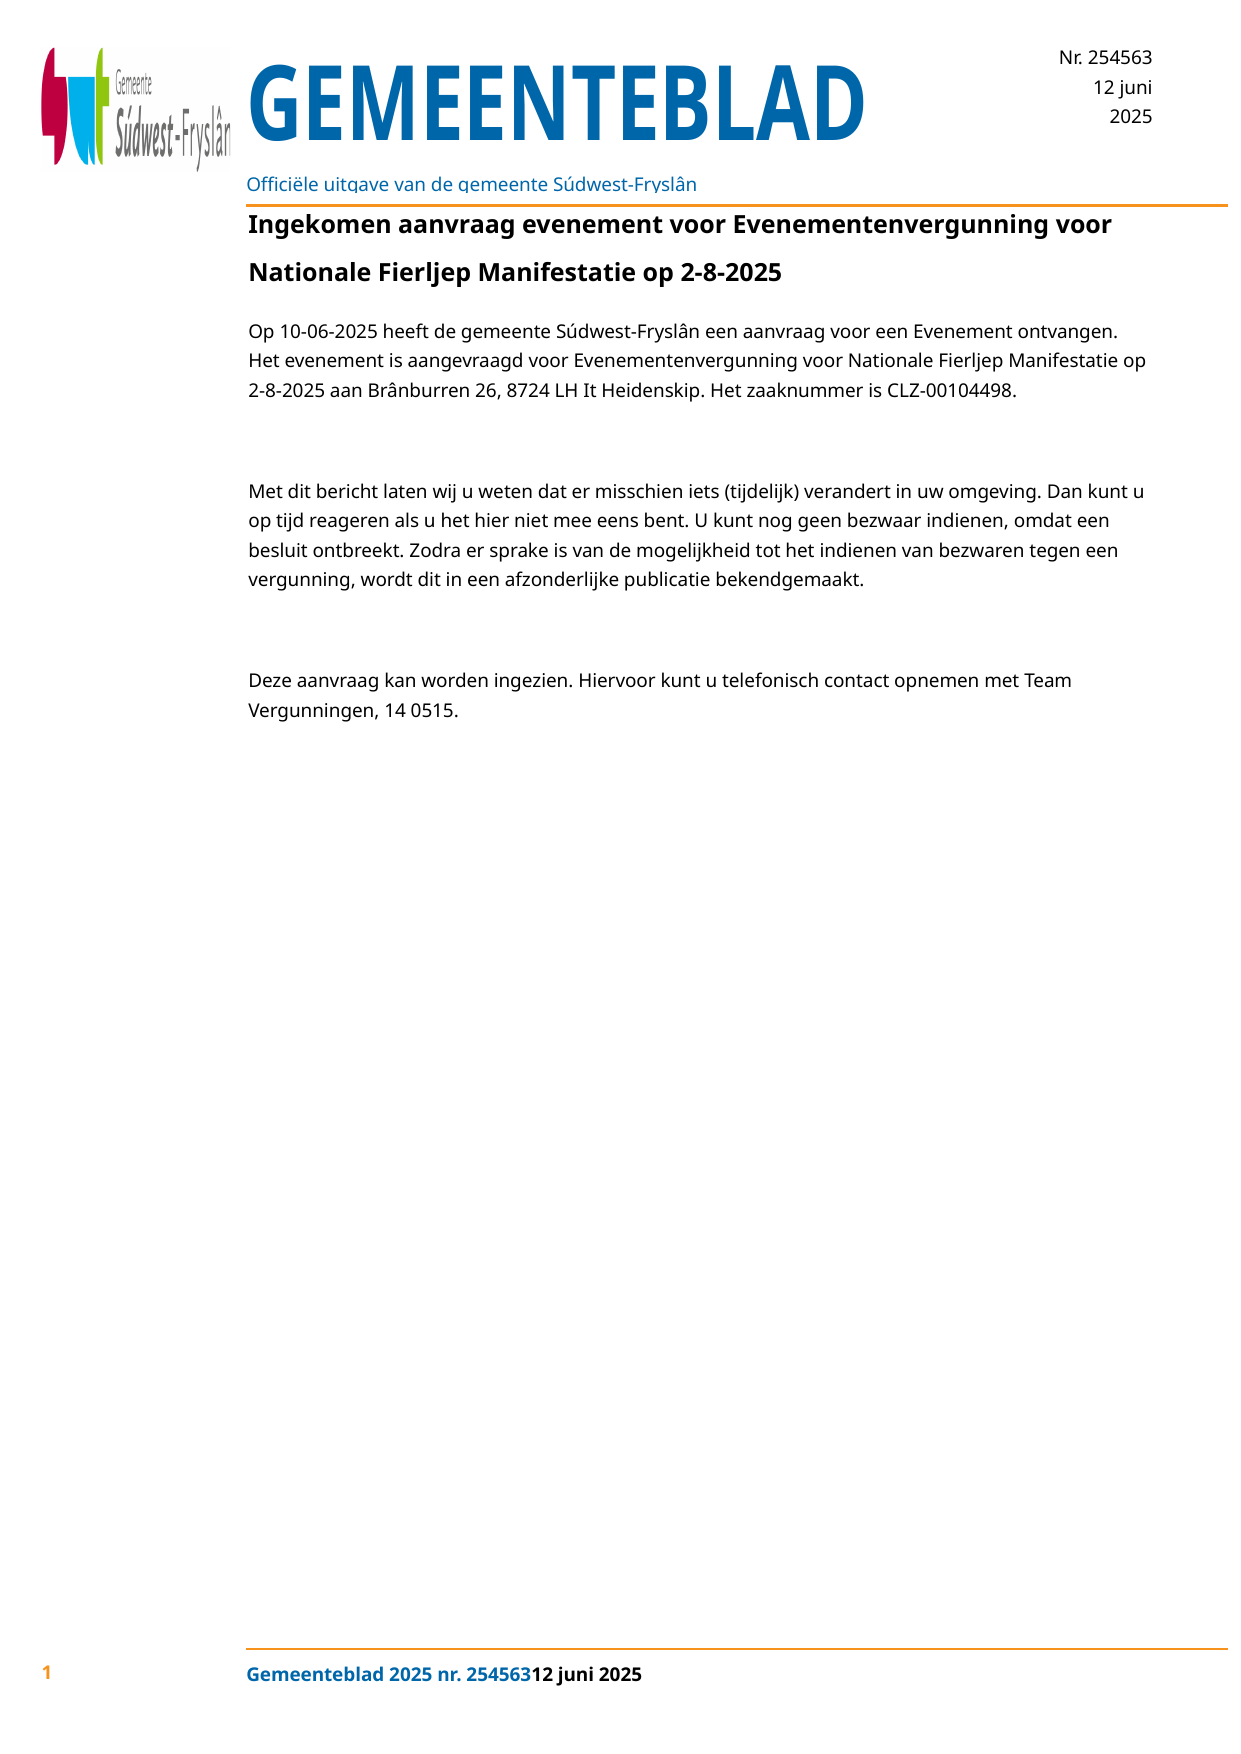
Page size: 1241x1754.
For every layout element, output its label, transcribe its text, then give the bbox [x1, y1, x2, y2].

text Met dit bericht laten wij u weten dat er misschien iets (tijdelijk) verandert in uw omgeving. Dan kunt u op tijd reageren als u het hier niet mee eens bent. U kunt nog geen bezwaar indienen, omdat een besluit ontbreekt. Zodra er sprake is van de mogelijkheid tot het indienen van bezwaren tegen een vergunning, wordt dit in een afzonderlijke publicatie bekendgemaakt. [248, 478, 1152, 592]
text Deze aanvraag kan worden ingezien. Hiervoor kunt u telefonisch contact opnemen met Team Vergunningen, 14 0515. [248, 667, 1152, 723]
picture [41, 47, 231, 172]
text Ingekomen aanvraag evenement voor Evenementenvergunning voor Nationale Fierljep Manifestatie op 2-8-2025 [248, 207, 1152, 288]
text Op 10-06-2025 heeft de gemeente Súdwest-Fryslân een aanvraag voor een Evenement ontvangen. Het evenement is aangevraagd voor Evenementenvergunning voor Nationale Fierljep Manifestatie op 2-8-2025 aan Brânburren 26, 8724 LH It Heidenskip. Het zaaknummer is CLZ-00104498. [248, 318, 1152, 403]
